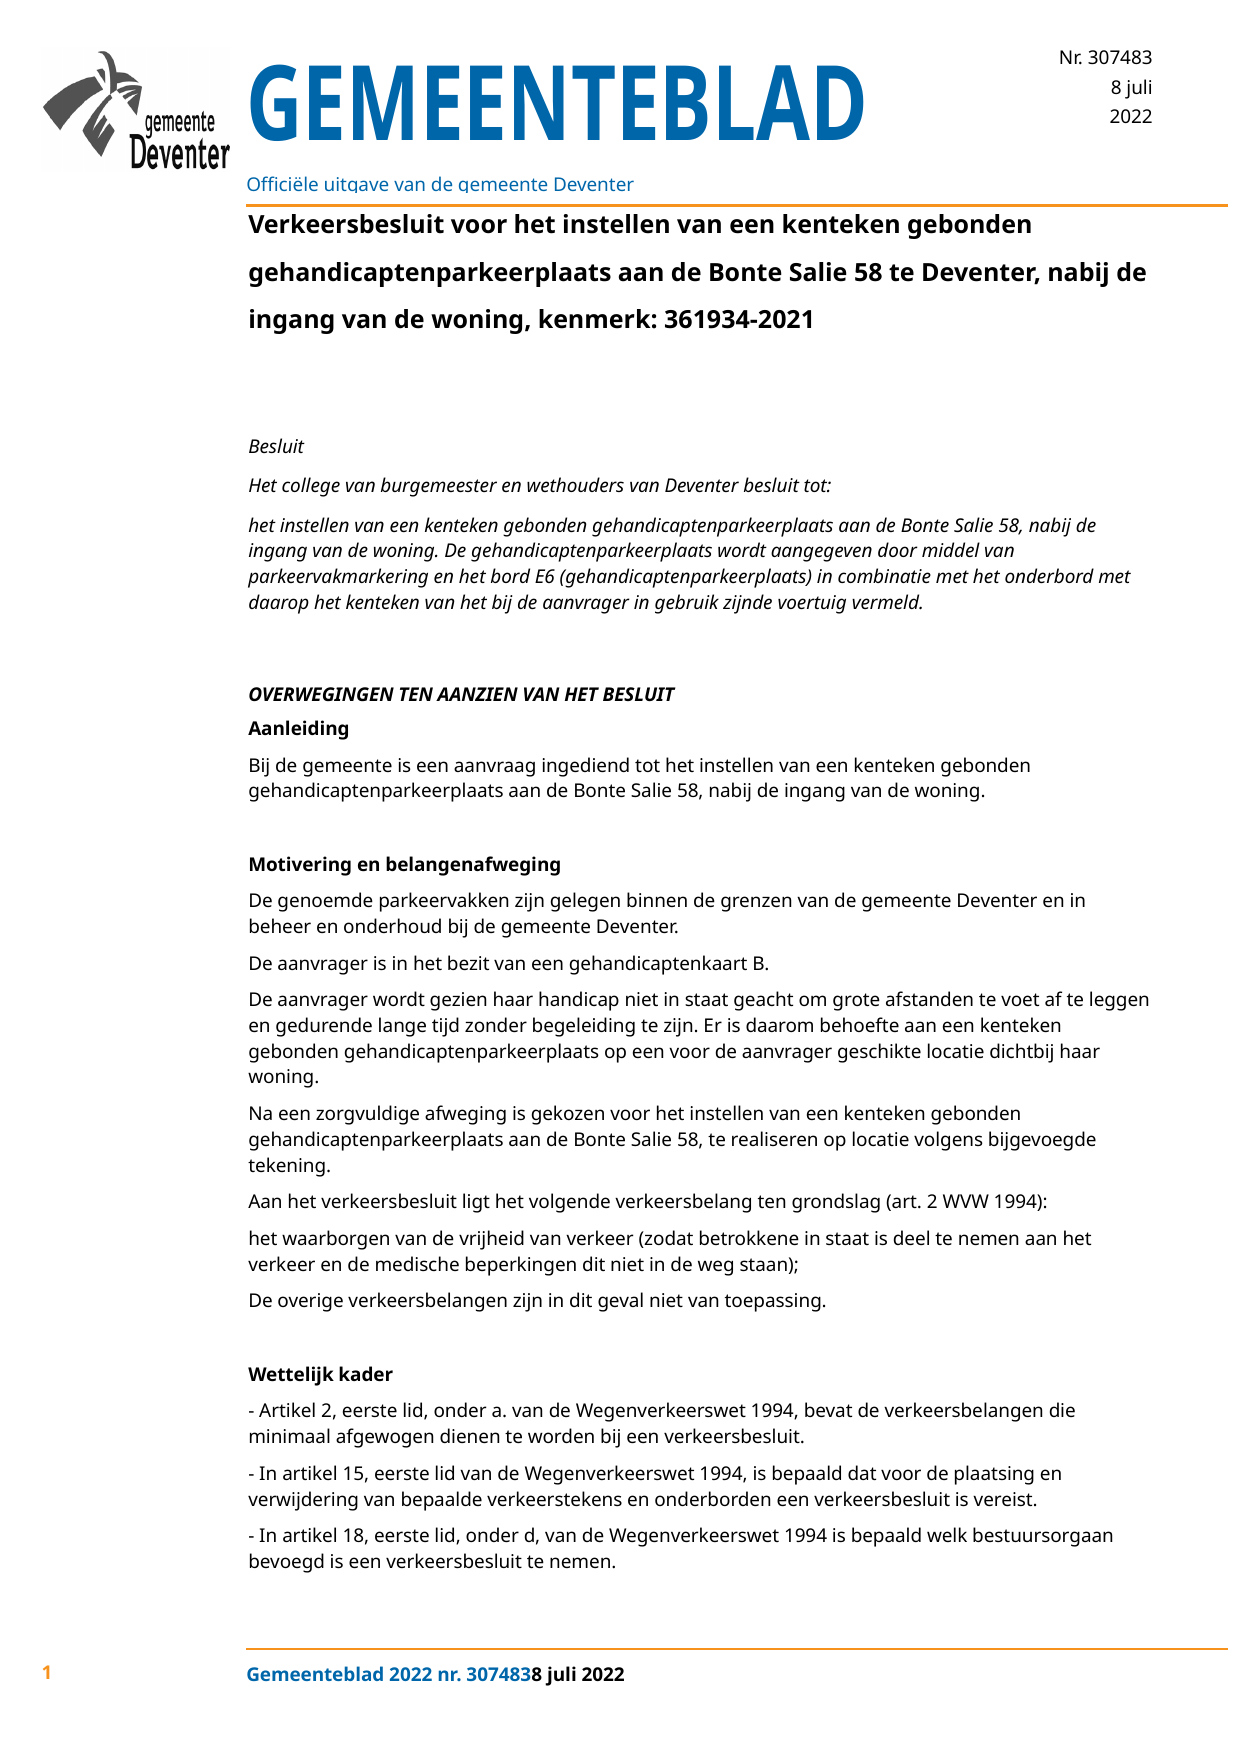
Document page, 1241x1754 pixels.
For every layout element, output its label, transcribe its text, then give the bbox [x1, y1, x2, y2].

text Aanleiding [248, 715, 1152, 741]
text het instellen van een kenteken gebonden gehandicaptenparkeerplaats aan de Bonte Salie 58, nabij de ingang van de woning. De gehandicaptenparkeerplaats wordt aangegeven door middel van parkeervakmarkering en het bord E6 (gehandicaptenparkeerplaats) in combinatie met het onderbord met daarop het kenteken van het bij de aanvrager in gebruik zijnde voertuig vermeld. [248, 512, 1152, 615]
text OVERWEGINGEN TEN AANZIEN VAN HET BESLUIT [248, 681, 1152, 707]
text De aanvrager wordt gezien haar handicap niet in staat geacht om grote afstanden te voet af te leggen en gedurende lange tijd zonder begeleiding te zijn. Er is daarom behoefte aan een kenteken gebonden gehandicaptenparkeerplaats op een voor de aanvrager geschikte locatie dichtbij haar woning. [248, 987, 1152, 1089]
text Besluit [248, 433, 1152, 459]
text het waarborgen van de vrijheid van verkeer (zodat betrokkene in staat is deel te nemen aan het verkeer en de medische beperkingen dit niet in de weg staan); [248, 1225, 1152, 1277]
picture [41, 47, 231, 172]
text Motivering en belangenafweging [248, 851, 1152, 877]
text - In artikel 18, eerste lid, onder d, van de Wegenverkeerswet 1994 is bepaald welk bestuursorgaan bevoegd is een verkeersbesluit te nemen. [248, 1522, 1152, 1574]
text Het college van burgemeester en wethouders van Deventer besluit tot: [248, 472, 1152, 498]
text - Artikel 2, eerste lid, onder a. van de Wegenverkeerswet 1994, bevat de verkeersbelangen die minimaal afgewogen dienen te worden bij een verkeersbesluit. [248, 1398, 1152, 1449]
text - In artikel 15, eerste lid van de Wegenverkeerswet 1994, is bepaald dat voor de plaatsing en verwijdering van bepaalde verkeerstekens en onderborden een verkeersbesluit is vereist. [248, 1460, 1152, 1511]
text De overige verkeersbelangen zijn in dit geval niet van toepassing. [248, 1288, 1152, 1313]
text De genoemde parkeervakken zijn gelegen binnen de grenzen van de gemeente Deventer en in beheer en onderhoud bij de gemeente Deventer. [248, 887, 1152, 939]
text De aanvrager is in het bezit van een gehandicaptenkaart B. [248, 950, 1152, 976]
text Na een zorgvuldige afweging is gekozen voor het instellen van een kenteken gebonden gehandicaptenparkeerplaats aan de Bonte Salie 58, te realiseren op locatie volgens bijgevoegde tekening. [248, 1100, 1152, 1178]
text Wettelijk kader [248, 1361, 1152, 1387]
text Verkeersbesluit voor het instellen van een kenteken gebonden gehandicaptenparkeerplaats aan de Bonte Salie 58 te Deventer, nabij de ingang van de woning, kenmerk: 361934-2021 [248, 207, 1152, 336]
text Bij de gemeente is een aanvraag ingediend tot het instellen van een kenteken gebonden gehandicaptenparkeerplaats aan de Bonte Salie 58, nabij de ingang van de woning. [248, 752, 1152, 803]
text Aan het verkeersbesluit ligt het volgende verkeersbelang ten grondslag (art. 2 WVW 1994): [248, 1188, 1152, 1214]
